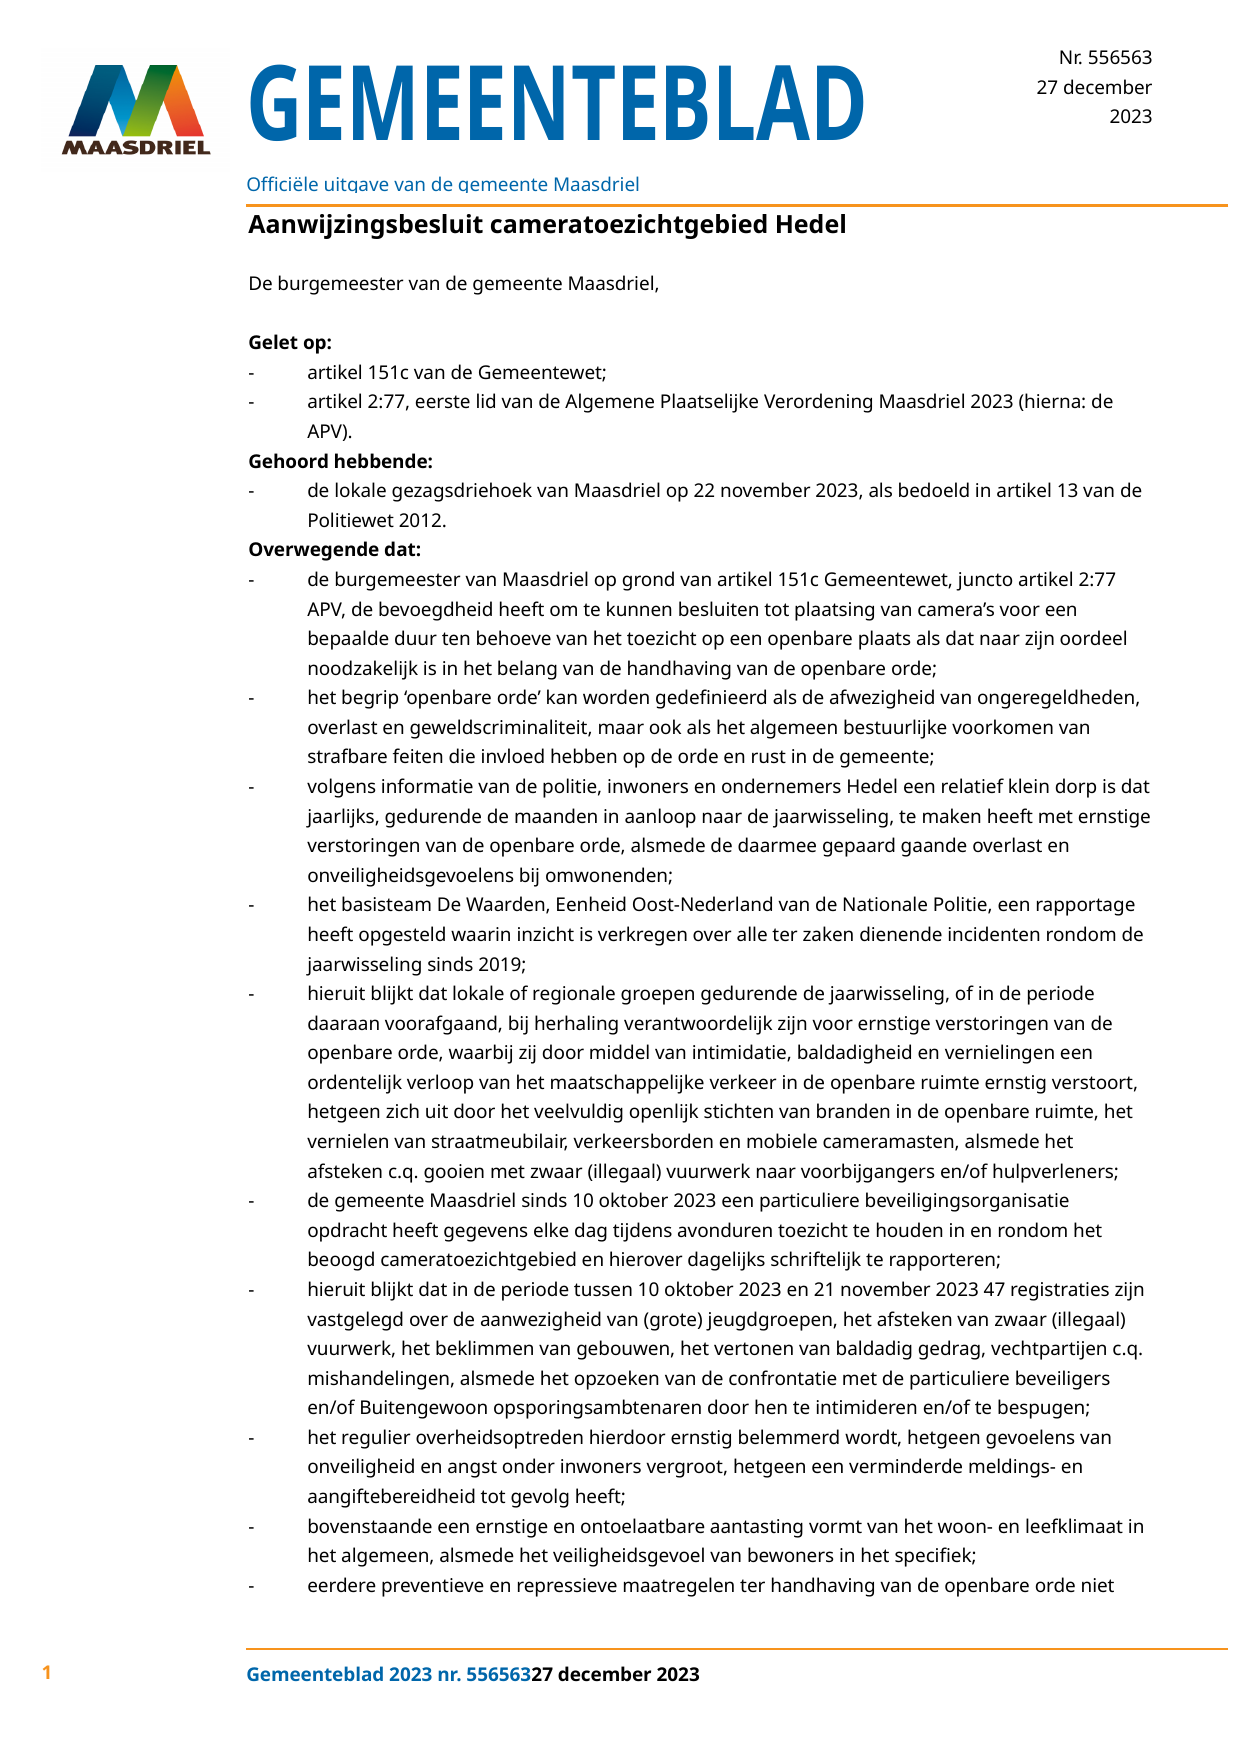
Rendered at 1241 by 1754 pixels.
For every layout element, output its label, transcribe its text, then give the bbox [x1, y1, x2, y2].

list bovenstaande een ernstige en ontoelaatbare aantasting vormt van het woon- en leefklimaat in het algemeen, alsmede het veiligheidsgevoel van bewoners in het specifiek; [248, 1513, 1152, 1568]
list het regulier overheidsoptreden hierdoor ernstig belemmerd wordt, hetgeen gevoelens van onveiligheid en angst onder inwoners vergroot, hetgeen een verminderde meldings- en aangiftebereidheid tot gevolg heeft; [248, 1424, 1152, 1509]
list volgens informatie van de politie, inwoners en ondernemers Hedel een relatief klein dorp is dat jaarlijks, gedurende de maanden in aanloop naar de jaarwisseling, te maken heeft met ernstige verstoringen van de openbare orde, alsmede de daarmee gepaard gaande overlast en onveiligheidsgevoelens bij omwonenden; [248, 773, 1152, 888]
list de burgemeester van Maasdriel op grond van artikel 151c Gemeentewet, juncto artikel 2:77 APV, de bevoegdheid heeft om te kunnen besluiten tot plaatsing van camera’s voor een bepaalde duur ten behoeve van het toezicht op een openbare plaats als dat naar zijn oordeel noodzakelijk is in het belang van de handhaving van de openbare orde; [248, 566, 1152, 681]
text De burgemeester van de gemeente Maasdriel, [248, 270, 1152, 296]
picture [41, 47, 231, 172]
list de gemeente Maasdriel sinds 10 oktober 2023 een particuliere beveiligingsorganisatie opdracht heeft gegevens elke dag tijdens avonduren toezicht te houden in en rondom het beoogd cameratoezichtgebied en hierover dagelijks schriftelijk te rapporteren; [248, 1187, 1152, 1272]
list het begrip ‘openbare orde’ kan worden gedefinieerd als de afwezigheid van ongeregeldheden, overlast en geweldscriminaliteit, maar ook als het algemeen bestuurlijke voorkomen van strafbare feiten die invloed hebben op de orde en rust in de gemeente; [248, 684, 1152, 769]
list eerdere preventieve en repressieve maatregelen ter handhaving van de openbare orde niet [248, 1572, 1152, 1598]
list artikel 2:77, eerste lid van de Algemene Plaatselijke Verordening Maasdriel 2023 (hierna: de APV). [248, 389, 1152, 444]
text Overwegende dat: [248, 537, 1152, 562]
list de lokale gezagsdriehoek van Maasdriel op 22 november 2023, als bedoeld in artikel 13 van de Politiewet 2012. [248, 477, 1152, 533]
list hieruit blijkt dat in de periode tussen 10 oktober 2023 en 21 november 2023 47 registraties zijn vastgelegd over de aanwezigheid van (grote) jeugdgroepen, het afsteken van zwaar (illegaal) vuurwerk, het beklimmen van gebouwen, het vertonen van baldadig gedrag, vechtpartijen c.q. mishandelingen, alsmede het opzoeken van de confrontatie met de particuliere beveiligers en/of Buitengewoon opsporingsambtenaren door hen te intimideren en/of te bespugen; [248, 1276, 1152, 1420]
text Aanwijzingsbesluit cameratoezichtgebied Hedel [248, 207, 1152, 241]
text Gehoord hebbende: [248, 448, 1152, 473]
list artikel 151c van de Gemeentewet; [248, 359, 1152, 385]
list het basisteam De Waarden, Eenheid Oost-Nederland van de Nationale Politie, een rapportage heeft opgesteld waarin inzicht is verkregen over alle ter zaken dienende incidenten rondom de jaarwisseling sinds 2019; [248, 892, 1152, 976]
list hieruit blijkt dat lokale of regionale groepen gedurende de jaarwisseling, of in de periode daaraan voorafgaand, bij herhaling verantwoordelijk zijn voor ernstige verstoringen van de openbare orde, waarbij zij door middel van intimidatie, baldadigheid en vernielingen een ordentelijk verloop van het maatschappelijke verkeer in de openbare ruimte ernstig verstoort, hetgeen zich uit door het veelvuldig openlijk stichten van branden in de openbare ruimte, het vernielen van straatmeubilair, verkeersborden en mobiele cameramasten, alsmede het afsteken c.q. gooien met zwaar (illegaal) vuurwerk naar voorbijgangers en/of hulpverleners; [248, 980, 1152, 1183]
text Gelet op: [248, 329, 1152, 355]
